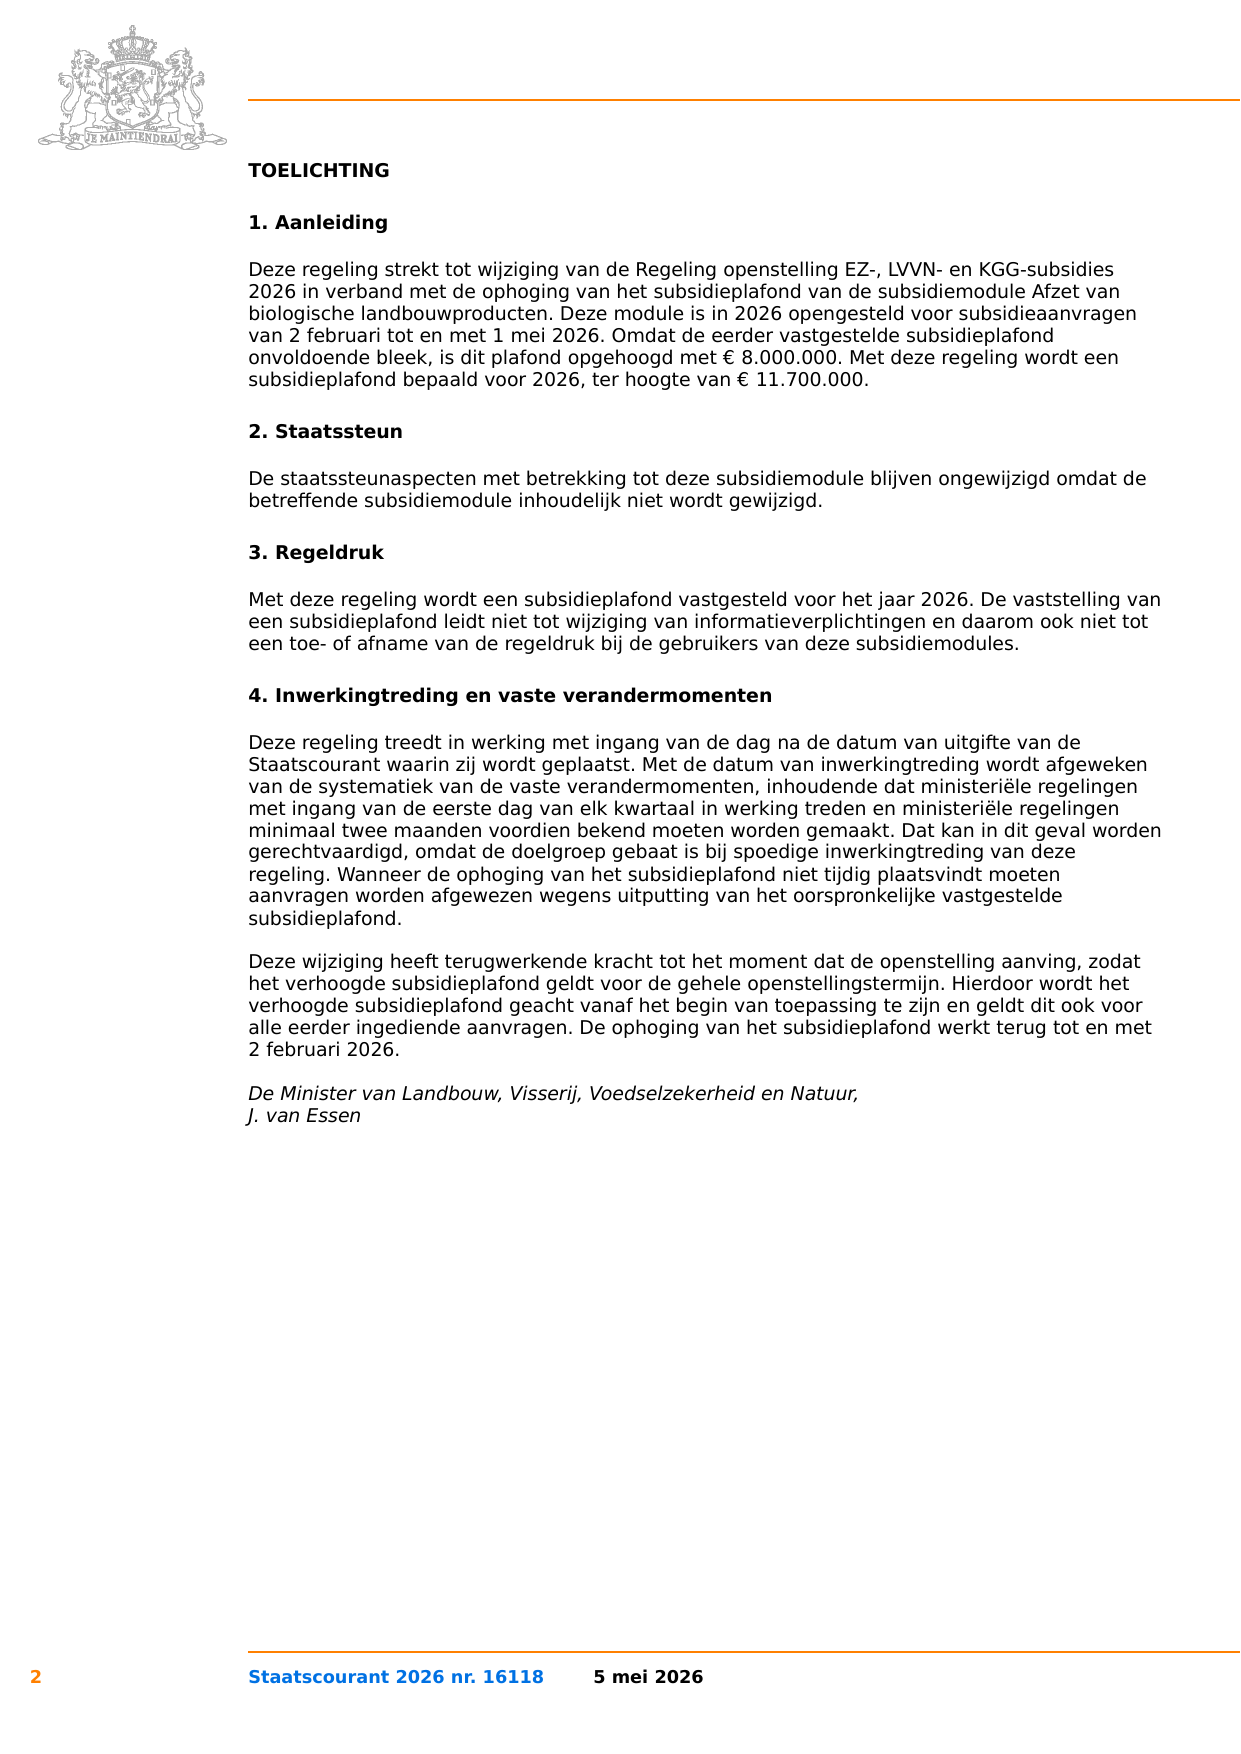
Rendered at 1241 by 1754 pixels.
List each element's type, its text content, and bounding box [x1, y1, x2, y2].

subtitle 3. Regeldruk [248, 542, 1163, 564]
text Deze regeling strekt tot wijziging van de Regeling openstelling EZ-, LVVN- en KGG-subsidies 2026 in verband met de ophoging van het subsidieplafond van de subsidiemodule Afzet van biologische landbouwproducten. Deze module is in 2026 opengesteld voor subsidieaanvragen van 2 februari tot en met 1 mei 2026. Omdat de eerder vastgestelde subsidieplafond onvoldoende bleek, is dit plafond opgehoogd met € 8.000.000. Met deze regeling wordt een subsidieplafond bepaald voor 2026, ter hoogte van € 11.700.000. [248, 259, 1163, 391]
text Met deze regeling wordt een subsidieplafond vastgesteld voor het jaar 2026. De vaststelling van een subsidieplafond leidt niet tot wijziging van informatieverplichtingen en daarom ook niet tot een toe- of afname van de regeldruk bij de gebruikers van deze subsidiemodules. [248, 589, 1163, 654]
subtitle 2. Staatssteun [248, 421, 1163, 443]
text De Minister van Landbouw, Visserij, Voedselzekerheid en Natuur, J. van Essen [248, 1083, 1163, 1127]
text Deze regeling treedt in werking met ingang van de dag na de datum van uitgifte van de Staatscourant waarin zij wordt geplaatst. Met de datum van inwerkingtreding wordt afgeweken van de systematiek van de vaste verandermomenten, inhoudende dat ministeriële regelingen met ingang van de eerste dag van elk kwartaal in werking treden en ministeriële regelingen minimaal twee maanden voordien bekend moeten worden gemaakt. Dat kan in dit geval worden gerechtvaardigd, omdat de doelgroep gebaat is bij spoedige inwerkingtreding van deze regeling. Wanneer de ophoging van het subsidieplafond niet tijdig plaatsvindt moeten aanvragen worden afgewezen wegens uitputting van het oorspronkelijke vastgestelde subsidieplafond. [248, 732, 1163, 929]
subtitle 1. Aanleiding [248, 212, 1163, 234]
picture [38, 25, 227, 150]
text De staatssteunaspecten met betrekking tot deze subsidiemodule blijven ongewijzigd omdat de betreffende subsidiemodule inhoudelijk niet wordt gewijzigd. [248, 468, 1163, 512]
subtitle TOELICHTING [248, 160, 1163, 182]
subtitle 4. Inwerkingtreding en vaste verandermomenten [248, 684, 1163, 707]
text Deze wijziging heeft terugwerkende kracht tot het moment dat de openstelling aanving, zodat het verhoogde subsidieplafond geldt voor de gehele openstellingstermijn. Hierdoor wordt het verhoogde subsidieplafond geacht vanaf het begin van toepassing te zijn en geldt dit ook voor alle eerder ingediende aanvragen. De ophoging van het subsidieplafond werkt terug tot en met 2 februari 2026. [248, 951, 1163, 1061]
